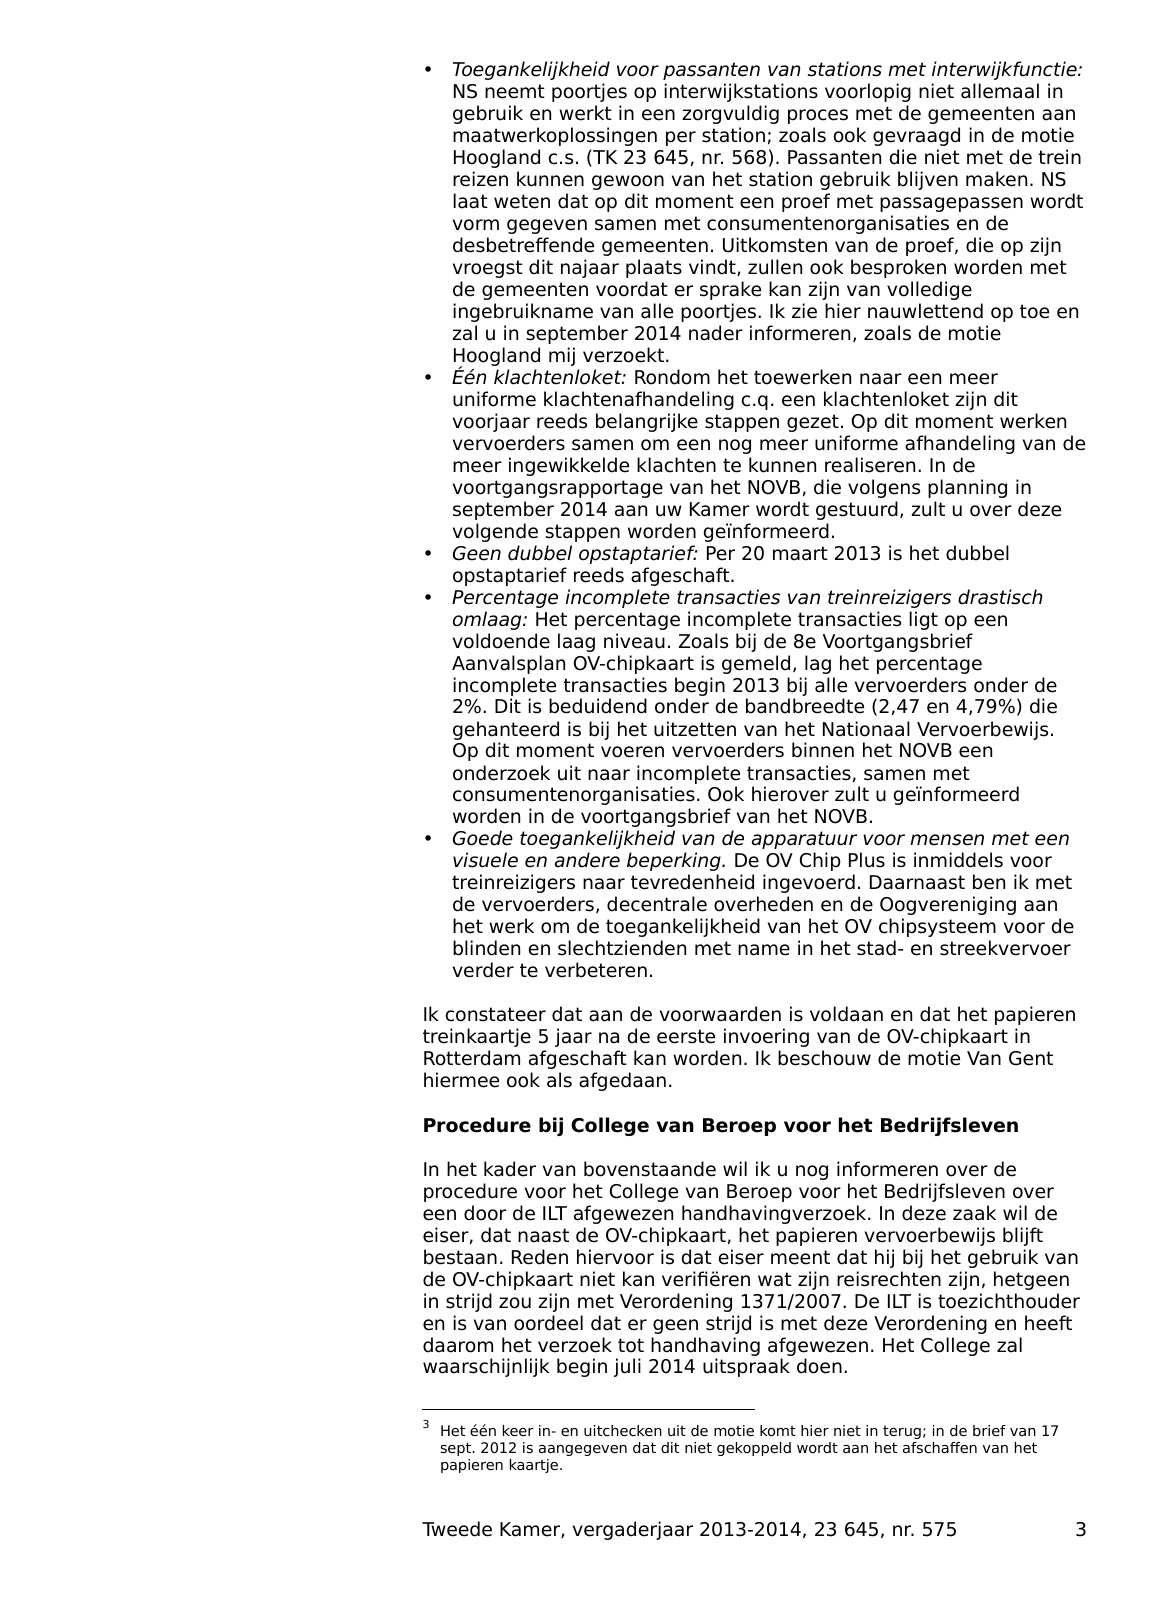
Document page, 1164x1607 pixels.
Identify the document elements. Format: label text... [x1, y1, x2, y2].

text • Één klachtenloket: Rondom het toewerken naar een meer uniforme klachtenafhandeling c.q. een klachtenloket zijn dit voorjaar reeds belangrijke stappen gezet. Op dit moment werken vervoerders samen om een nog meer uniforme afhandeling van de meer ingewikkelde klachten te kunnen realiseren. In de voortgangsrapportage van het NOVB, die volgens planning in september 2014 aan uw Kamer wordt gestuurd, zult u over deze volgende stappen worden geïnformeerd. [422, 367, 1087, 543]
text • Goede toegankelijkheid van de apparatuur voor mensen met een visuele en andere beperking. De OV Chip Plus is inmiddels voor treinreizigers naar tevredenheid ingevoerd. Daarnaast ben ik met de vervoerders, decentrale overheden en de Oogvereniging aan het werk om de toegankelijkheid van het OV chipsysteem voor de blinden en slechtzienden met name in het stad- en streekvervoer verder te verbeteren. [422, 828, 1087, 982]
text Het één keer in- en uitchecken uit de motie komt hier niet in terug; in de brief van 17 sept. 2012 is aangegeven dat dit niet gekoppeld wordt aan het afschaffen van het papieren kaartje. [422, 1418, 1087, 1474]
text • Toegankelijkheid voor passanten van stations met interwijkfunctie: NS neemt poortjes op interwijkstations voorlopig niet allemaal in gebruik en werkt in een zorgvuldig proces met de gemeenten aan maatwerkoplossingen per station; zoals ook gevraagd in de motie Hoogland c.s. (TK 23 645, nr. 568). Passanten die niet met de trein reizen kunnen gewoon van het station gebruik blijven maken. NS laat weten dat op dit moment een proef met passagepassen wordt vorm gegeven samen met consumentenorganisaties en de desbetreffende gemeenten. Uitkomsten van de proef, die op zijn vroegst dit najaar plaats vindt, zullen ook besproken worden met de gemeenten voordat er sprake kan zijn van volledige ingebruikname van alle poortjes. Ik zie hier nauwlettend op toe en zal u in september 2014 nader informeren, zoals de motie Hoogland mij verzoekt. [422, 59, 1087, 367]
text Ik constateer dat aan de voorwaarden is voldaan en dat het papieren treinkaartje 5 jaar na de eerste invoering van de OV-chipkaart in Rotterdam afgeschaft kan worden. Ik beschouw de motie Van Gent hiermee ook als afgedaan. [422, 1004, 1087, 1092]
text In het kader van bovenstaande wil ik u nog informeren over de procedure voor het College van Beroep voor het Bedrijfsleven over een door de ILT afgewezen handhavingverzoek. In deze zaak wil de eiser, dat naast de OV-chipkaart, het papieren vervoerbewijs blijft bestaan. Reden hiervoor is dat eiser meent dat hij bij het gebruik van de OV-chipkaart niet kan verifiëren wat zijn reisrechten zijn, hetgeen in strijd zou zijn met Verordening 1371/2007. De ILT is toezichthouder en is van oordeel dat er geen strijd is met deze Verordening en heeft daarom het verzoek tot handhaving afgewezen. Het College zal waarschijnlijk begin juli 2014 uitspraak doen. [422, 1159, 1087, 1378]
text • Percentage incomplete transacties van treinreizigers drastisch omlaag: Het percentage incomplete transacties ligt op een voldoende laag niveau. Zoals bij de 8e Voortgangsbrief Aanvalsplan OV-chipkaart is gemeld, lag het percentage incomplete transacties begin 2013 bij alle vervoerders onder de 2%. Dit is beduidend onder de bandbreedte (2,47 en 4,79%) die gehanteerd is bij het uitzetten van het Nationaal Vervoerbewijs. Op dit moment voeren vervoerders binnen het NOVB een onderzoek uit naar incomplete transacties, samen met consumentenorganisaties. Ook hierover zult u geïnformeerd worden in de voortgangsbrief van het NOVB. [422, 587, 1087, 828]
subtitle Procedure bij College van Beroep voor het Bedrijfsleven [422, 1114, 1087, 1136]
text • Geen dubbel opstaptarief: Per 20 maart 2013 is het dubbel opstaptarief reeds afgeschaft. [422, 543, 1087, 587]
